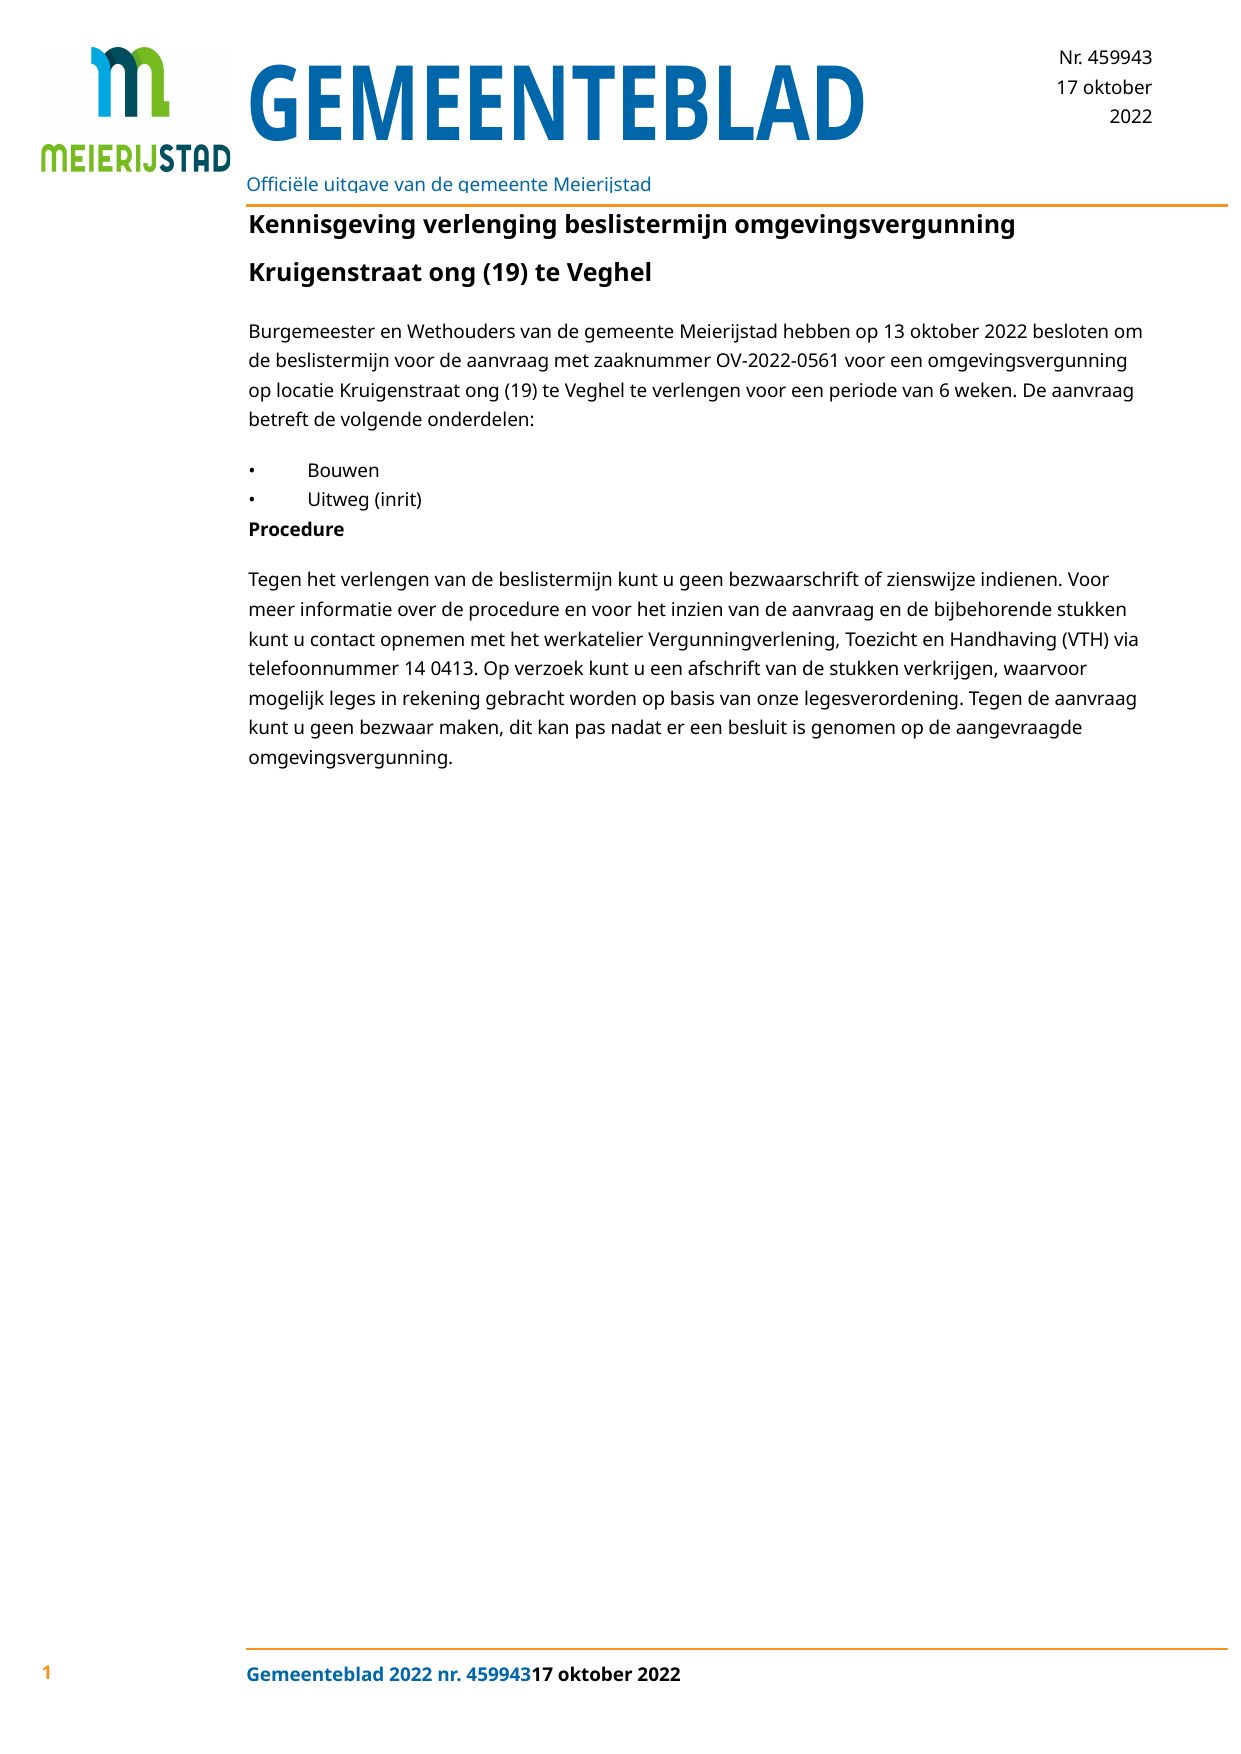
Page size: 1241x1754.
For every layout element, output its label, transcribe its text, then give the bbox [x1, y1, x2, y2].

list Uitweg (inrit) [248, 487, 1152, 512]
text Burgemeester en Wethouders van de gemeente Meierijstad hebben op 13 oktober 2022 besloten om de beslistermijn voor de aanvraag met zaaknummer OV-2022-0561 voor een omgevingsvergunning op locatie Kruigenstraat ong (19) te Veghel te verlengen voor een periode van 6 weken. De aanvraag betreft de volgende onderdelen: [248, 318, 1152, 432]
picture [41, 47, 231, 172]
text Kennisgeving verlenging beslistermijn omgevingsvergunning Kruigenstraat ong (19) te Veghel [248, 207, 1152, 288]
text Tegen het verlengen van de beslistermijn kunt u geen bezwaarschrift of zienswijze indienen. Voor meer informatie over de procedure en voor het inzien van de aanvraag en de bijbehorende stukken kunt u contact opnemen met het werkatelier Vergunningverlening, Toezicht en Handhaving (VTH) via telefoonnummer 14 0413. Op verzoek kunt u een afschrift van de stukken verkrijgen, waarvoor mogelijk leges in rekening gebracht worden op basis van onze legesverordening. Tegen de aanvraag kunt u geen bezwaar maken, dit kan pas nadat er een besluit is genomen op de aangevraagde omgevingsvergunning. [248, 567, 1152, 770]
text Procedure [248, 516, 1152, 542]
list Bouwen [248, 457, 1152, 483]
